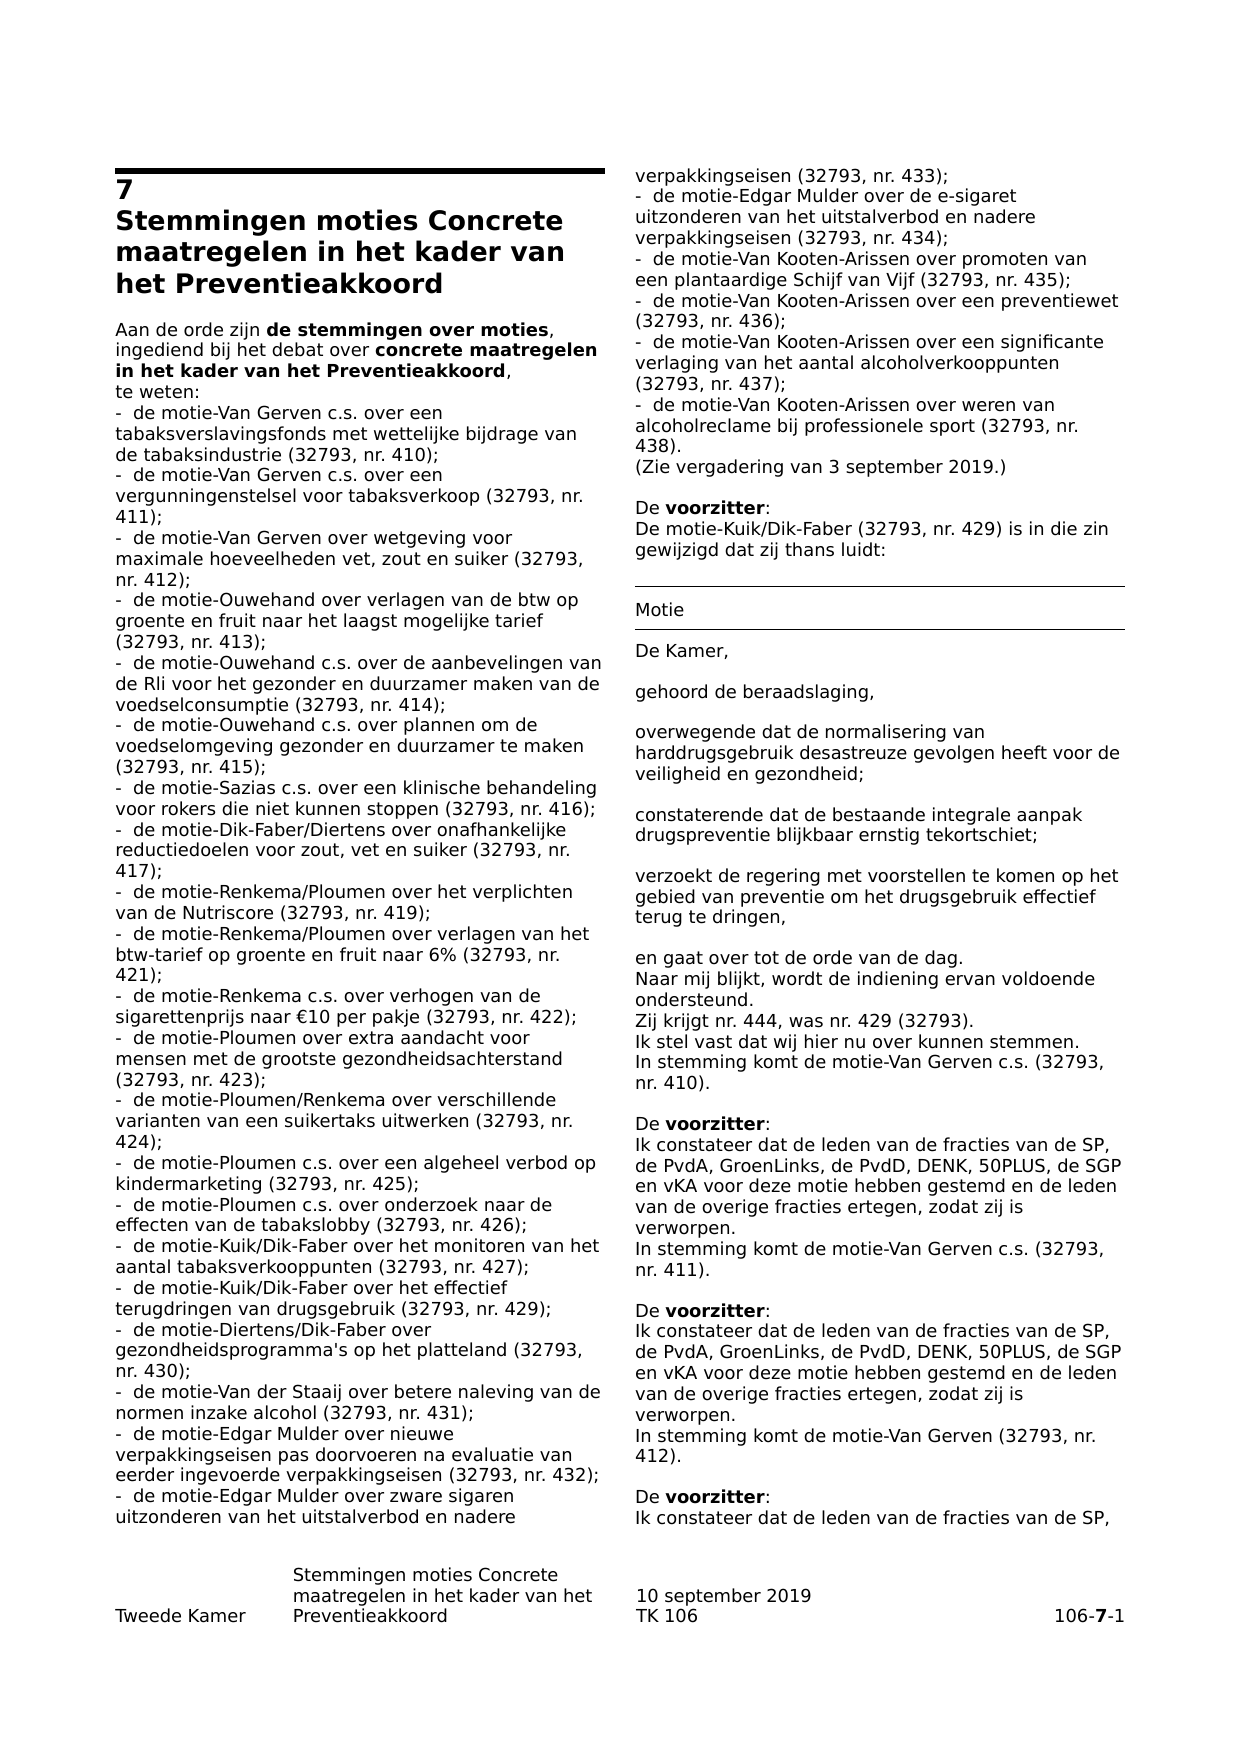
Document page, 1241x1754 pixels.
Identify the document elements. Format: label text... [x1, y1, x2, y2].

list de motie-Edgar Mulder over nieuwe verpakkingseisen pas doorvoeren na evaluatie van eerder ingevoerde verpakkingseisen (32793, nr. 432); [115, 1423, 605, 1486]
list verpakkingseisen (32793, nr. 433); [635, 165, 1125, 186]
text In stemming komt de motie-Van Gerven c.s. (32793, nr. 410). [635, 1052, 1125, 1094]
list de motie-Van der Staaij over betere naleving van de normen inzake alcohol (32793, nr. 431); [115, 1382, 605, 1423]
text Aan de orde zijn de stemmingen over moties, ingediend bij het debat over concrete maatregelen in het kader van het Preventieakkoord, [115, 319, 605, 382]
text Ik stel vast dat wij hier nu over kunnen stemmen. [635, 1031, 1125, 1052]
text (Zie vergadering van 3 september 2019.) [635, 457, 1125, 478]
text De Kamer, [635, 641, 1125, 662]
list de motie-Diertens/Dik-Faber over gezondheidsprogramma's op het platteland (32793, nr. 430); [115, 1319, 605, 1382]
list de motie-Kuik/Dik-Faber over het effectief terugdringen van drugsgebruik (32793, nr. 429); [115, 1278, 605, 1319]
text Naar mij blijkt, wordt de indiening ervan voldoende ondersteund. [635, 969, 1125, 1011]
list de motie-Dik-Faber/Diertens over onafhankelijke reductiedoelen voor zout, vet en suiker (32793, nr. 417); [115, 819, 605, 882]
list de motie-Ploumen c.s. over een algeheel verbod op kindermarketing (32793, nr. 425); [115, 1153, 605, 1194]
list de motie-Ploumen/Renkema over verschillende varianten van een suikertaks uitwerken (32793, nr. 424); [115, 1090, 605, 1153]
list de motie-Van Gerven over wetgeving voor maximale hoeveelheden vet, zout en suiker (32793, nr. 412); [115, 528, 605, 590]
text De motie-Kuik/Dik-Faber (32793, nr. 429) is in die zin gewijzigd dat zij thans luidt: [635, 518, 1125, 560]
list de motie-Van Kooten-Arissen over weren van alcoholreclame bij professionele sport (32793, nr. 438). [635, 394, 1125, 457]
text gehoord de beraadslaging, [635, 682, 1125, 702]
text verzoekt de regering met voorstellen te komen op het gebied van preventie om het drugsgebruik effectief terug te dringen, [635, 866, 1125, 928]
list de motie-Renkema/Ploumen over het verplichten van de Nutriscore (32793, nr. 419); [115, 882, 605, 923]
text Ik constateer dat de leden van de fracties van de SP, de PvdA, GroenLinks, de PvdD, DENK, 50PLUS, de SGP en vKA voor deze motie hebben gestemd en de leden van de overige fracties ertegen, zodat zij is verworpen. [635, 1134, 1125, 1239]
list de motie-Renkema/Ploumen over verlagen van het btw-tarief op groente en fruit naar 6% (32793, nr. 421); [115, 923, 605, 986]
text In stemming komt de motie-Van Gerven c.s. (32793, nr. 411). [635, 1239, 1125, 1280]
list de motie-Renkema c.s. over verhogen van de sigarettenprijs naar €10 per pakje (32793, nr. 422); [115, 986, 605, 1028]
text Zij krijgt nr. 444, was nr. 429 (32793). [635, 1011, 1125, 1031]
text Ik constateer dat de leden van de fracties van de SP, [635, 1508, 1125, 1528]
list de motie-Van Kooten-Arissen over promoten van een plantaardige Schijf van Vijf (32793, nr. 435); [635, 249, 1125, 290]
text Motie [635, 600, 1125, 621]
text De voorzitter: [635, 498, 1125, 518]
text De voorzitter: [635, 1487, 1125, 1508]
text constaterende dat de bestaande integrale aanpak drugspreventie blijkbaar ernstig tekortschiet; [635, 804, 1125, 846]
text De voorzitter: [635, 1300, 1125, 1321]
text te weten: [115, 382, 605, 403]
text Ik constateer dat de leden van de fracties van de SP, de PvdA, GroenLinks, de PvdD, DENK, 50PLUS, de SGP en vKA voor deze motie hebben gestemd en de leden van de overige fracties ertegen, zodat zij is verworpen. [635, 1321, 1125, 1425]
list de motie-Kuik/Dik-Faber over het monitoren van het aantal tabaksverkooppunten (32793, nr. 427); [115, 1236, 605, 1278]
list de motie-Ouwehand over verlagen van de btw op groente en fruit naar het laagst mogelijke tarief (32793, nr. 413); [115, 590, 605, 653]
list de motie-Ouwehand c.s. over de aanbevelingen van de Rli voor het gezonder en duurzamer maken van de voedselconsumptie (32793, nr. 414); [115, 653, 605, 715]
text overwegende dat de normalisering van harddrugsgebruik desastreuze gevolgen heeft voor de veiligheid en gezondheid; [635, 722, 1125, 784]
text De voorzitter: [635, 1114, 1125, 1134]
list de motie-Sazias c.s. over een klinische behandeling voor rokers die niet kunnen stoppen (32793, nr. 416); [115, 778, 605, 819]
list de motie-Ploumen over extra aandacht voor mensen met de grootste gezondheidsachterstand (32793, nr. 423); [115, 1028, 605, 1090]
text In stemming komt de motie-Van Gerven (32793, nr. 412). [635, 1425, 1125, 1467]
list de motie-Ploumen c.s. over onderzoek naar de effecten van de tabakslobby (32793, nr. 426); [115, 1194, 605, 1236]
list de motie-Van Kooten-Arissen over een preventiewet (32793, nr. 436); [635, 290, 1125, 332]
list de motie-Edgar Mulder over zware sigaren uitzonderen van het uitstalverbod en nadere [115, 1486, 605, 1528]
list de motie-Van Gerven c.s. over een tabaksverslavingsfonds met wettelijke bijdrage van de tabaksindustrie (32793, nr. 410); [115, 403, 605, 465]
list de motie-Ouwehand c.s. over plannen om de voedselomgeving gezonder en duurzamer te maken (32793, nr. 415); [115, 715, 605, 778]
list de motie-Edgar Mulder over de e-sigaret uitzonderen van het uitstalverbod en nadere verpakkingseisen (32793, nr. 434); [635, 186, 1125, 249]
list de motie-Van Gerven c.s. over een vergunningenstelsel voor tabaksverkoop (32793, nr. 411); [115, 465, 605, 528]
title 7 Stemmingen moties Concrete maatregelen in het kader van het Preventieakkoord [115, 174, 605, 299]
text en gaat over tot de orde van de dag. [635, 948, 1125, 969]
list de motie-Van Kooten-Arissen over een significante verlaging van het aantal alcoholverkooppunten (32793, nr. 437); [635, 332, 1125, 394]
